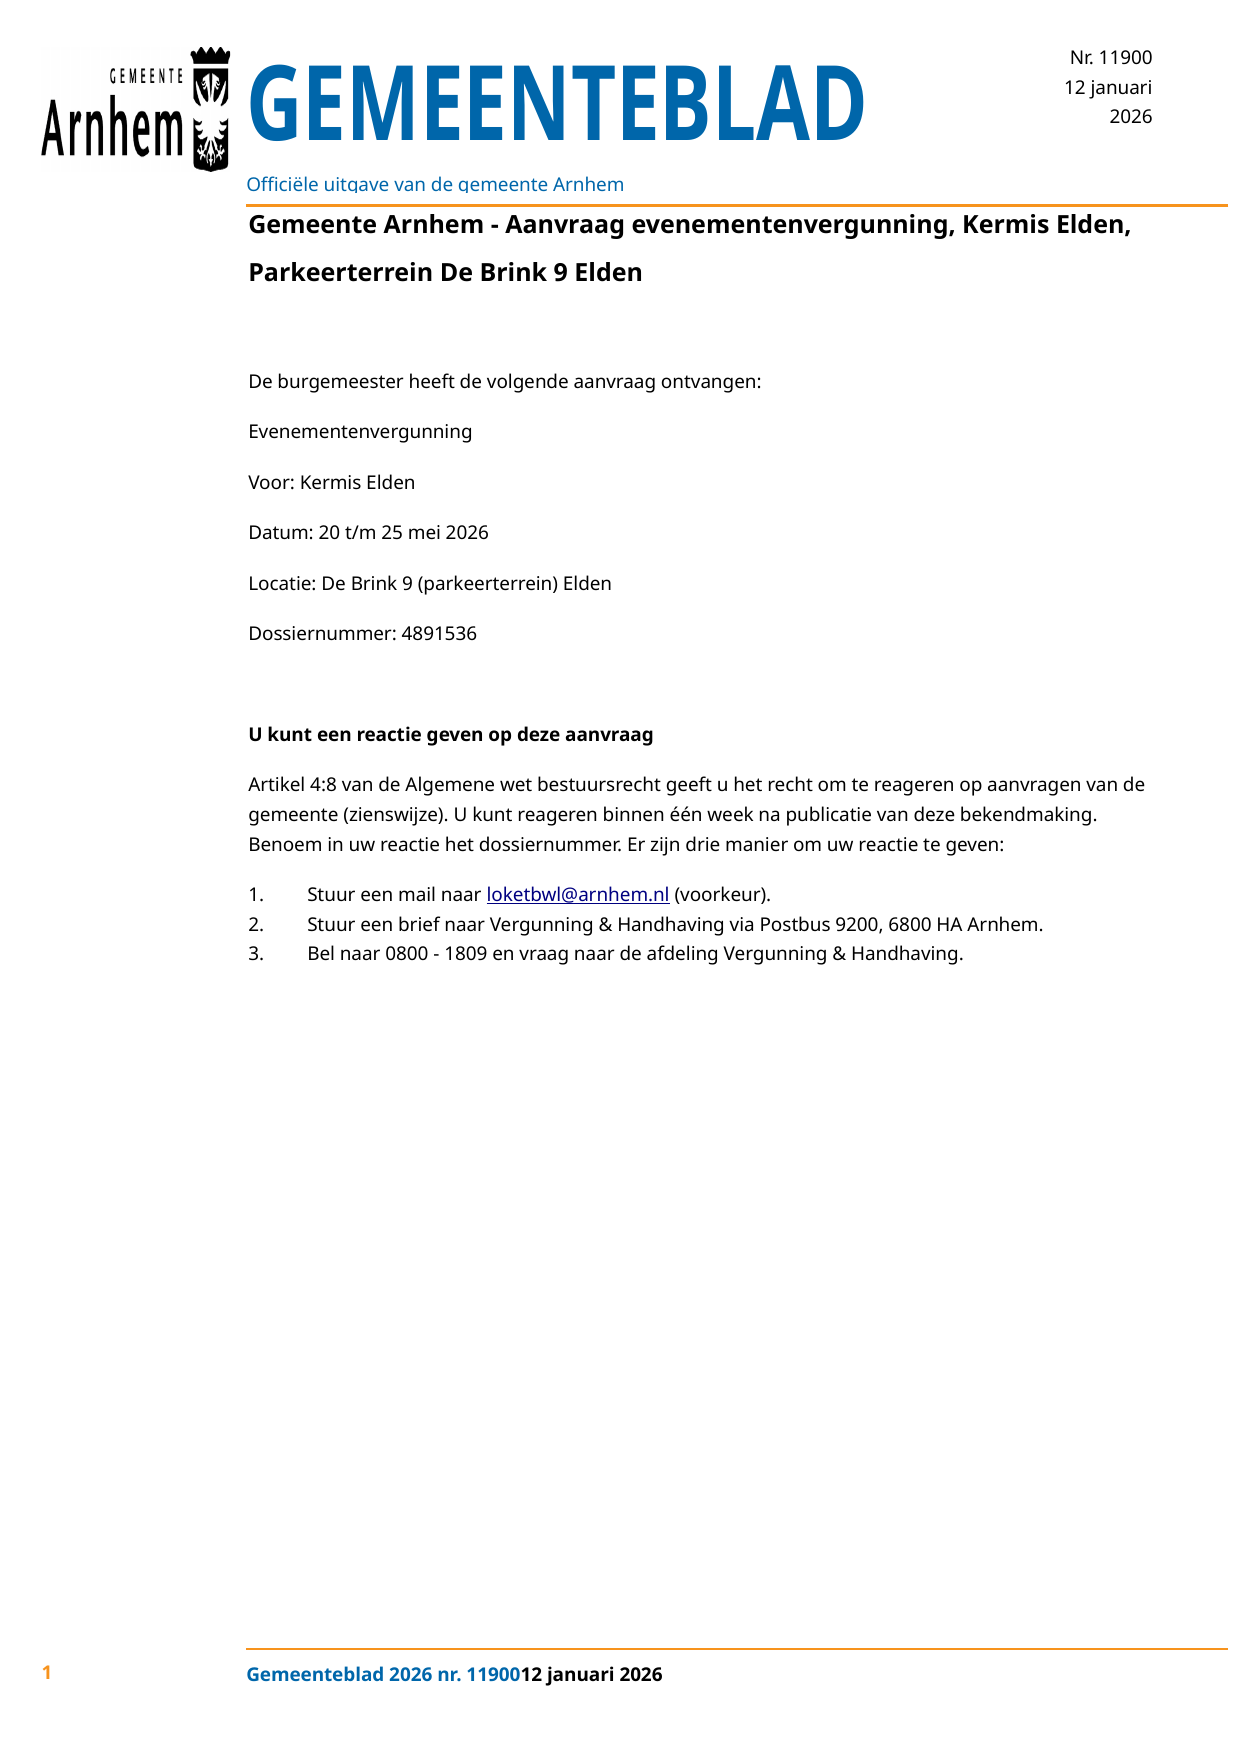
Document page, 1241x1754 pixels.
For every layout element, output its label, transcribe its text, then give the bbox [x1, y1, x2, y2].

list Stuur een mail naar loketbwl@arnhem.nl (voorkeur). [248, 881, 1152, 907]
picture [41, 47, 231, 172]
text Dossiernummer: 4891536 [248, 620, 1152, 646]
text Gemeente Arnhem - Aanvraag evenementenvergunning, Kermis Elden, Parkeerterrein De Brink 9 Elden [248, 207, 1152, 288]
text De burgemeester heeft de volgende aanvraag ontvangen: [248, 368, 1152, 394]
text U kunt een reactie geven op deze aanvraag [248, 721, 1152, 747]
list Stuur een brief naar Vergunning & Handhaving via Postbus 9200, 6800 HA Arnhem. [248, 911, 1152, 937]
text Evenementenvergunning [248, 419, 1152, 444]
text Datum: 20 t/m 25 mei 2026 [248, 519, 1152, 545]
list Bel naar 0800 - 1809 en vraag naar de afdeling Vergunning & Handhaving. [248, 940, 1152, 966]
text Artikel 4:8 van de Algemene wet bestuursrecht geeft u het recht om te reageren op aanvragen van de gemeente (zienswijze). U kunt reageren binnen één week na publicatie van deze bekendmaking. Benoem in uw reactie het dossiernummer. Er zijn drie manier om uw reactie te geven: [248, 772, 1152, 857]
text Voor: Kermis Elden [248, 469, 1152, 495]
text Locatie: De Brink 9 (parkeerterrein) Elden [248, 570, 1152, 596]
